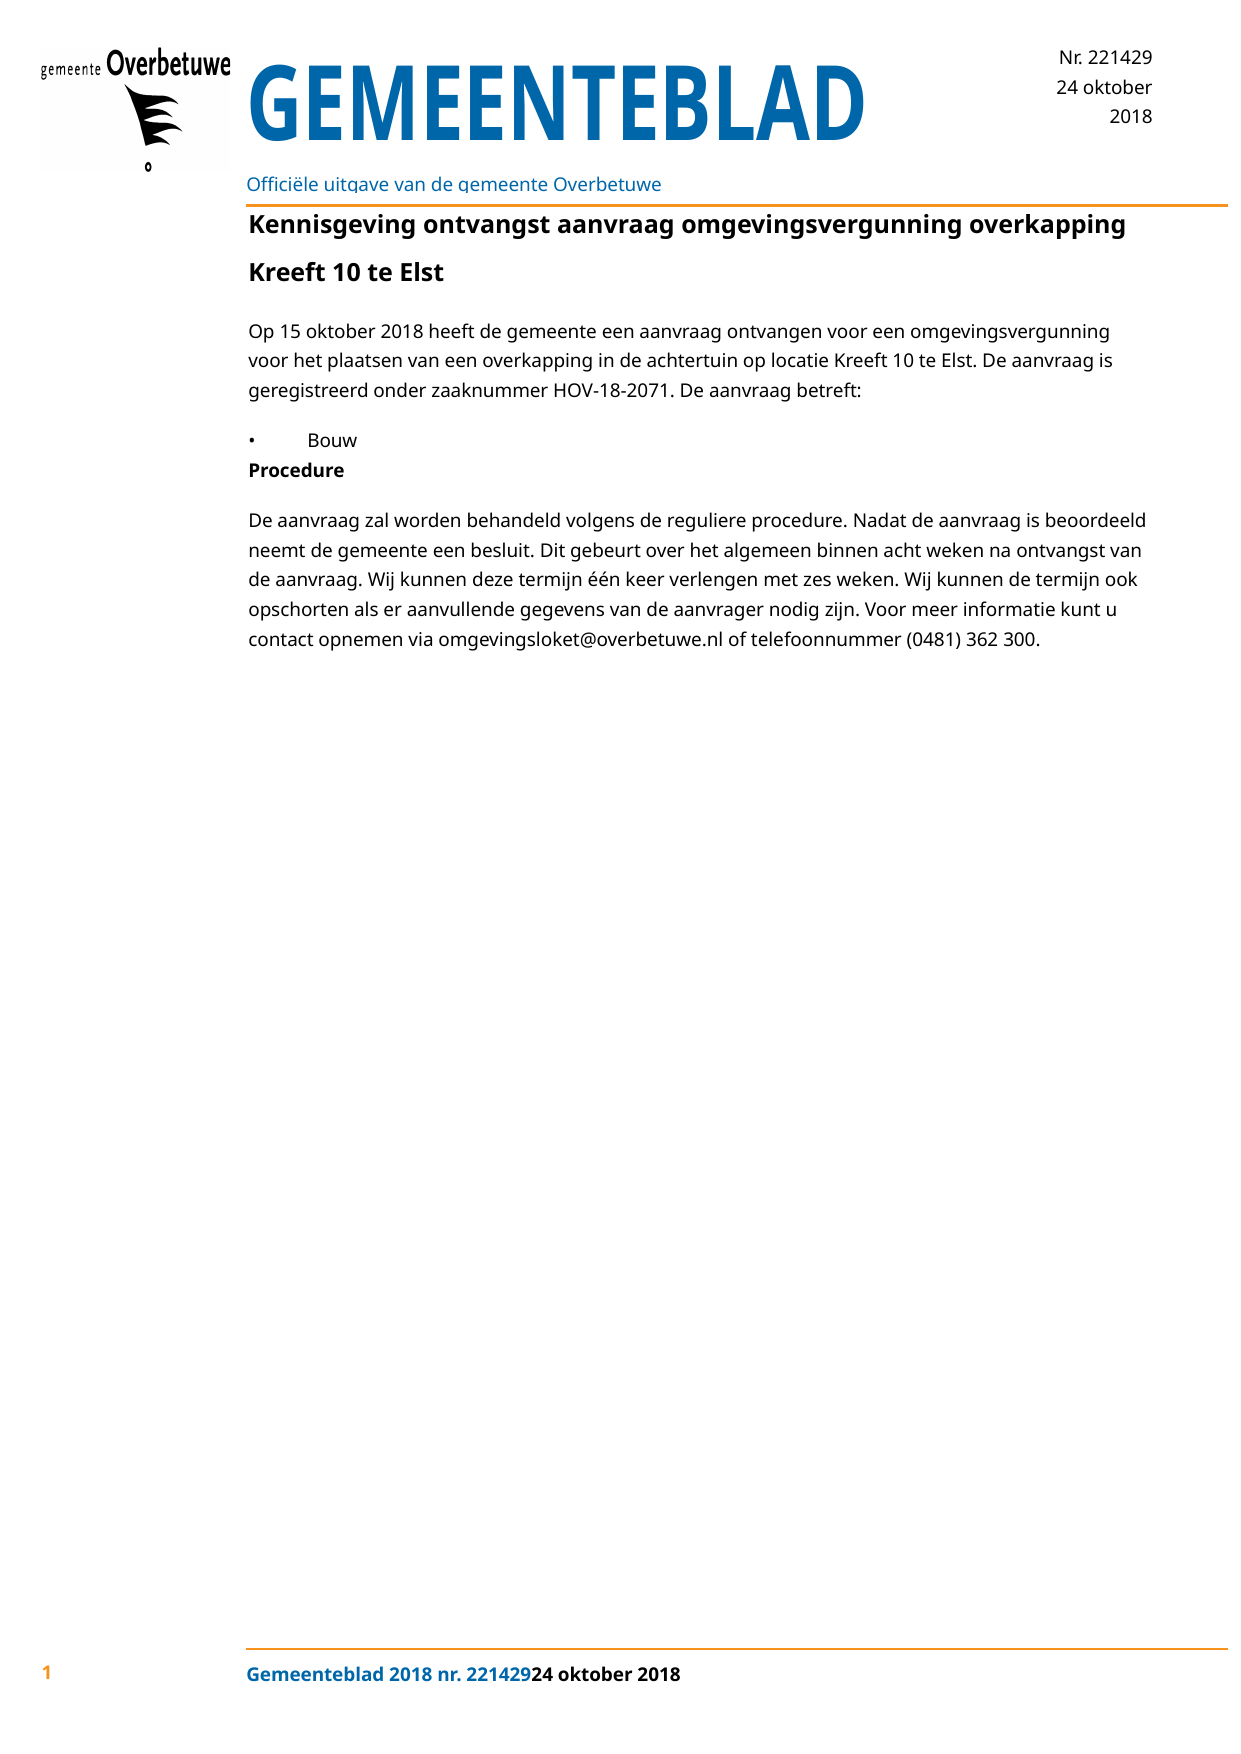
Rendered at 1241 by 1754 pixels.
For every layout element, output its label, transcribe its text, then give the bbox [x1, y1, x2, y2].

text Op 15 oktober 2018 heeft de gemeente een aanvraag ontvangen voor een omgevingsvergunning voor het plaatsen van een overkapping in de achtertuin op locatie Kreeft 10 te Elst. De aanvraag is geregistreerd onder zaaknummer HOV-18-2071. De aanvraag betreft: [248, 318, 1152, 403]
text Procedure [248, 457, 1152, 483]
list Bouw [248, 427, 1152, 453]
text Kennisgeving ontvangst aanvraag omgevingsvergunning overkapping Kreeft 10 te Elst [248, 207, 1152, 288]
text De aanvraag zal worden behandeld volgens de reguliere procedure. Nadat de aanvraag is beoordeeld neemt de gemeente een besluit. Dit gebeurt over het algemeen binnen acht weken na ontvangst van de aanvraag. Wij kunnen deze termijn één keer verlengen met zes weken. Wij kunnen de termijn ook opschorten als er aanvullende gegevens van de aanvrager nodig zijn. Voor meer informatie kunt u contact opnemen via omgevingsloket@overbetuwe.nl of telefoonnummer (0481) 362 300. [248, 507, 1152, 652]
picture [41, 47, 231, 172]
